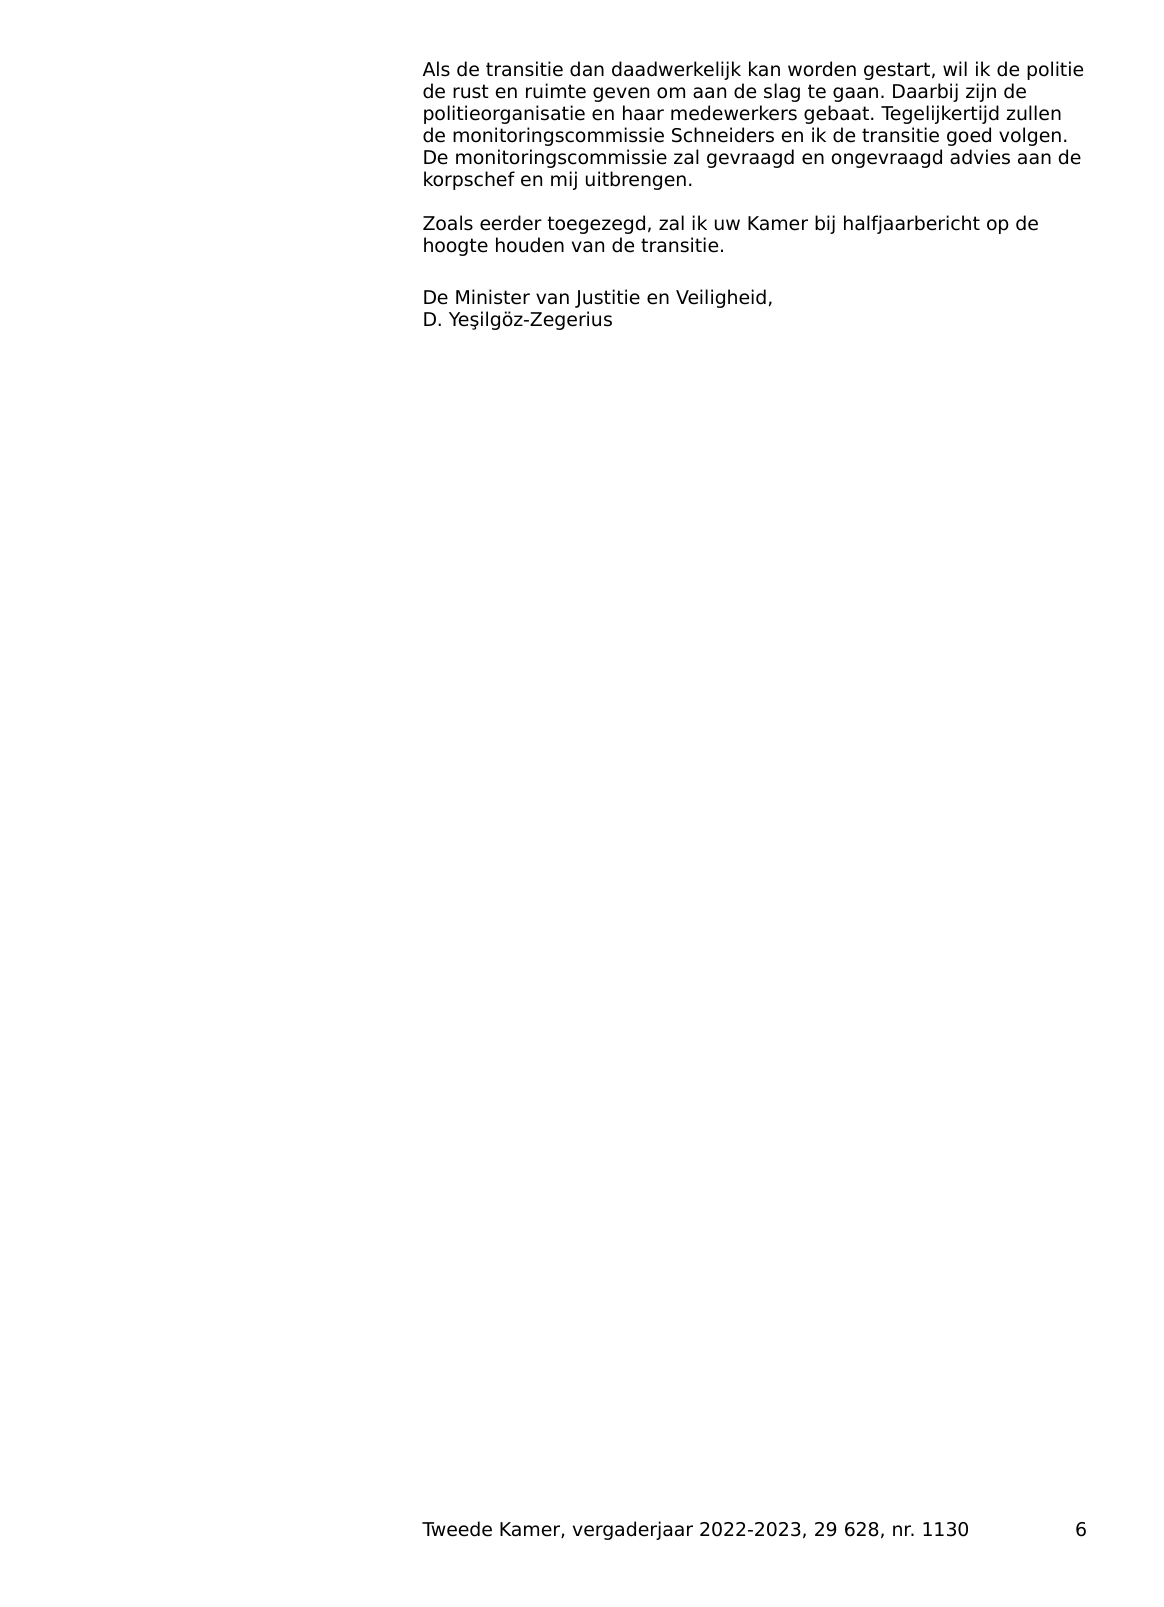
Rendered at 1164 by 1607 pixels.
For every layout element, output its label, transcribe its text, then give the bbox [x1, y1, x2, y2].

text De Minister van Justitie en Veiligheid, D. Yeşilgöz-Zegerius [422, 287, 1087, 331]
text Zoals eerder toegezegd, zal ik uw Kamer bij halfjaarbericht op de hoogte houden van de transitie. [422, 213, 1087, 257]
text Als de transitie dan daadwerkelijk kan worden gestart, wil ik de politie de rust en ruimte geven om aan de slag te gaan. Daarbij zijn de politieorganisatie en haar medewerkers gebaat. Tegelijkertijd zullen de monitoringscommissie Schneiders en ik de transitie goed volgen. De monitoringscommissie zal gevraagd en ongevraagd advies aan de korpschef en mij uitbrengen. [422, 59, 1087, 191]
